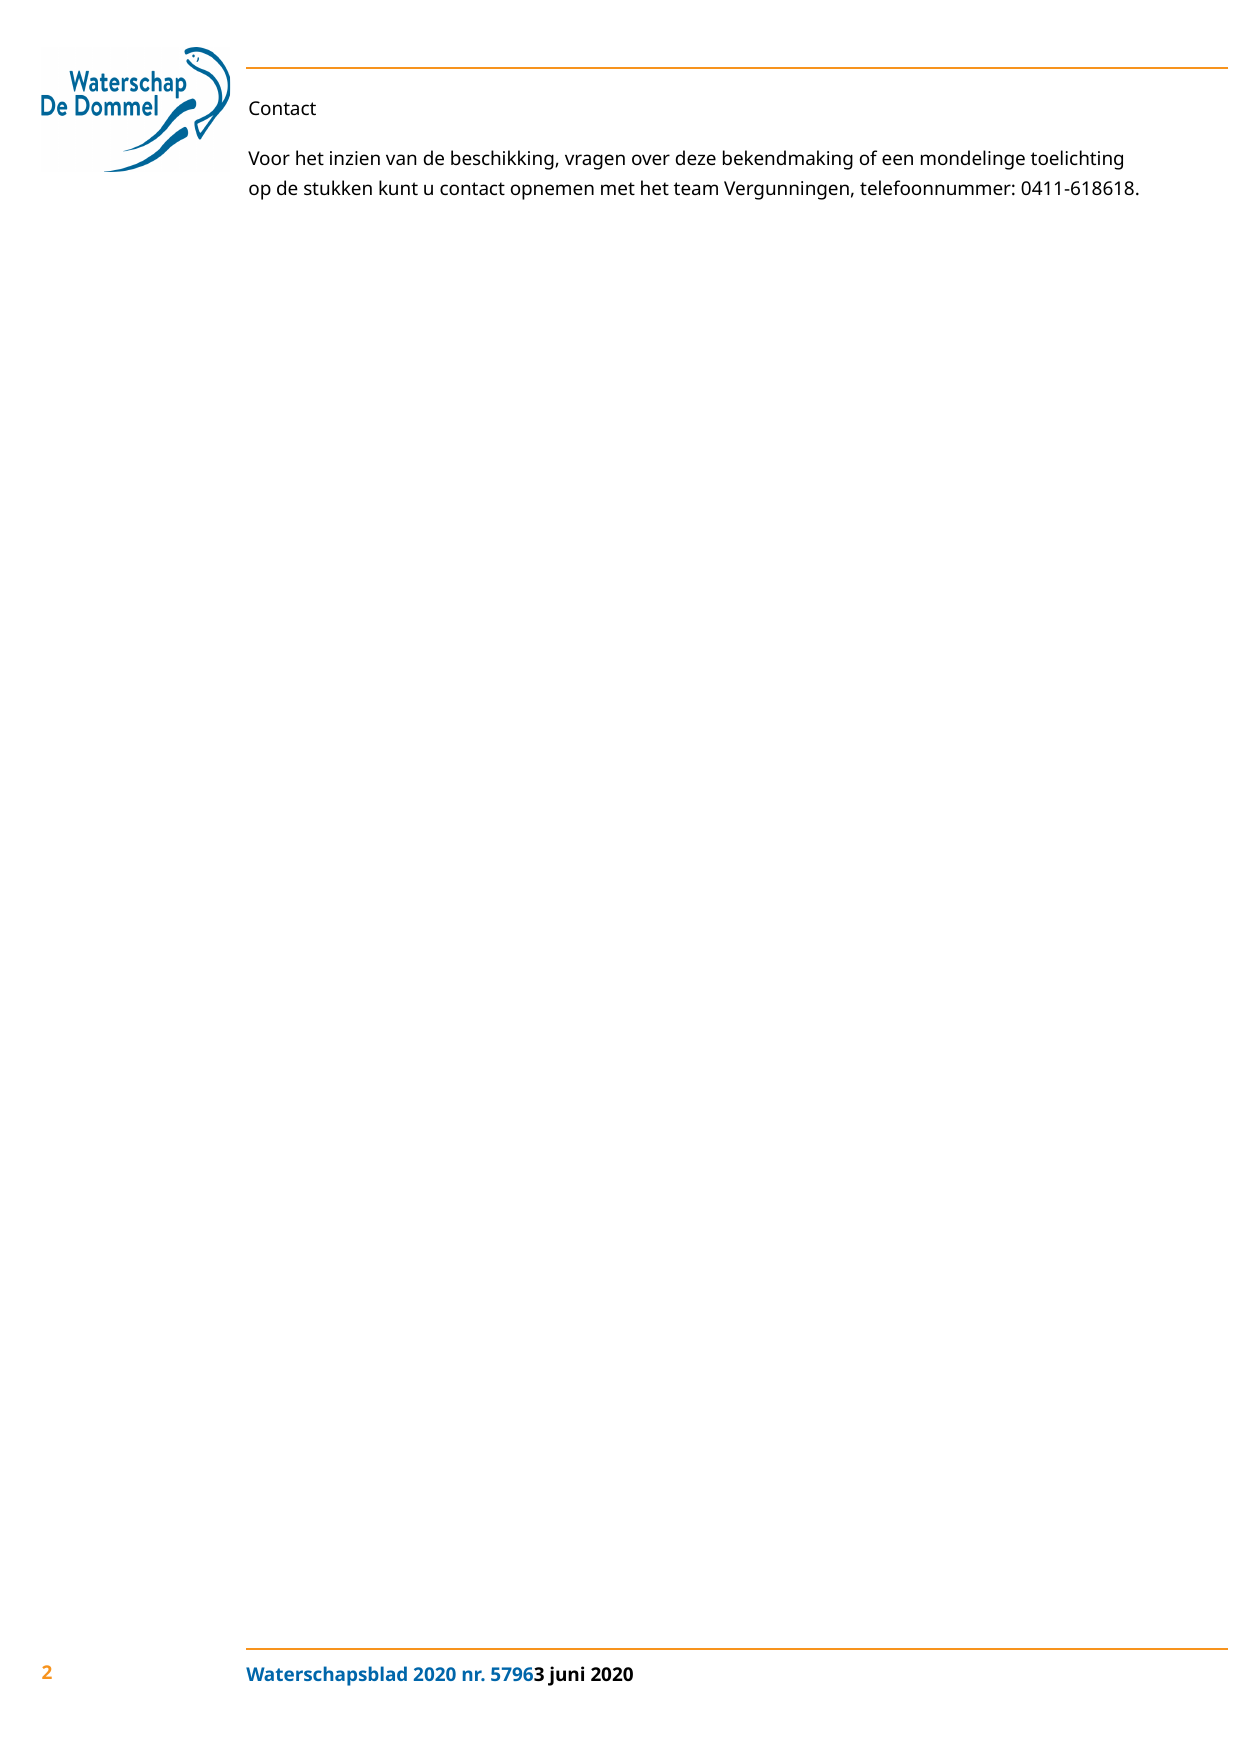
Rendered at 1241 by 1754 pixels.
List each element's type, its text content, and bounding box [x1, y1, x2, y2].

text Voor het inzien van de beschikking, vragen over deze bekendmaking of een mondelinge toelichting op de stukken kunt u contact opnemen met het team Vergunningen, telefoonnummer: 0411-618618. [248, 145, 1152, 201]
picture [198, 118, 210, 131]
picture [45, 99, 51, 111]
picture [204, 47, 231, 76]
text Contact [248, 95, 1152, 121]
picture [41, 47, 231, 172]
